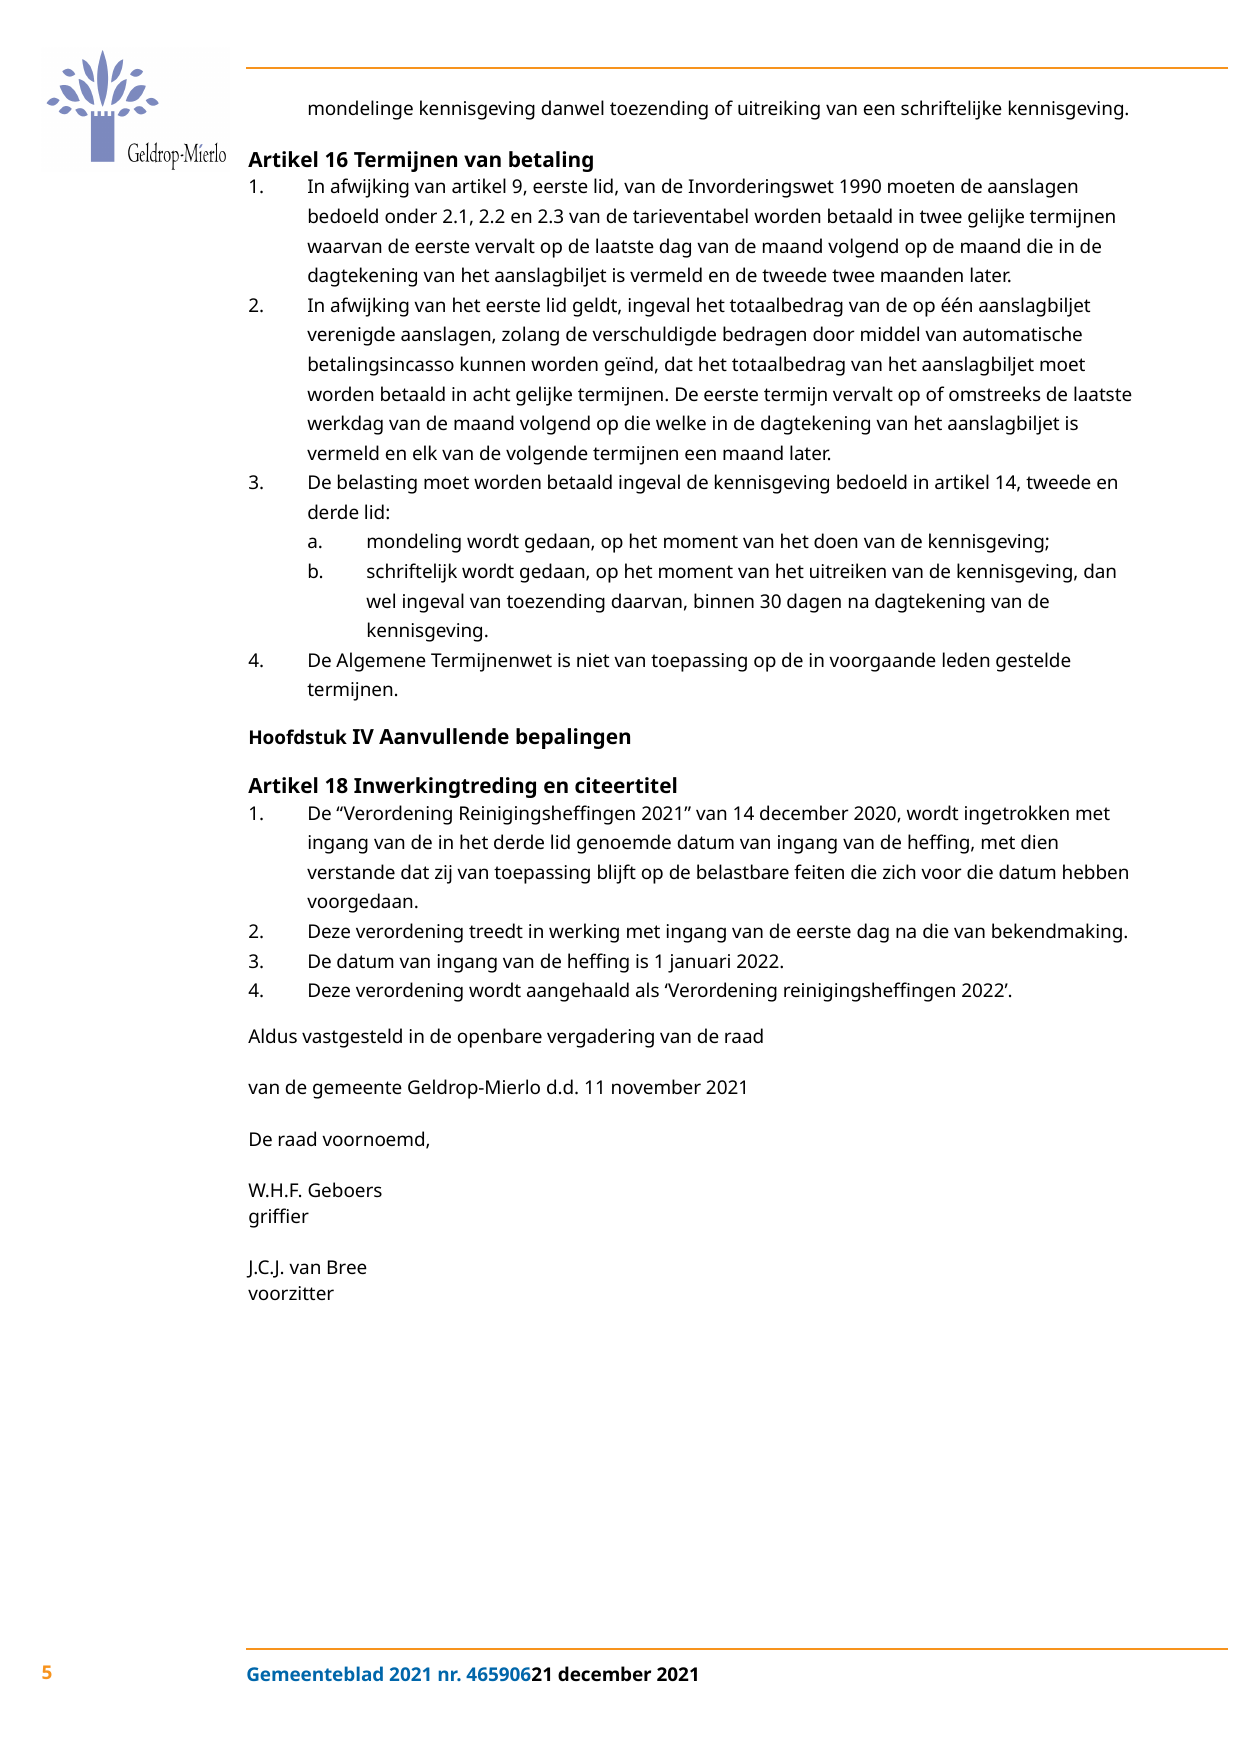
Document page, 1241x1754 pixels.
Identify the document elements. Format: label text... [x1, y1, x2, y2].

picture [41, 47, 231, 172]
text griffier [248, 1203, 1152, 1229]
text Hoofdstuk IV Aanvullende bepalingen [248, 722, 1152, 751]
list De Algemene Termijnenwet is niet van toepassing op de in voorgaande leden gestelde termijnen. [248, 647, 1152, 702]
list De belasting moet worden betaald ingeval de kennisgeving bedoeld in artikel 14, tweede en derde lid: [248, 469, 1152, 525]
list mondelinge kennisgeving danwel toezending of uitreiking van een schriftelijke kennisgeving. [248, 95, 1152, 121]
list Deze verordening wordt aangehaald als ‘Verordening reinigingsheffingen 2022’. [248, 977, 1152, 1003]
text Artikel 16 Termijnen van betaling [248, 145, 1152, 174]
list mondeling wordt gedaan, op het moment van het doen van de kennisgeving; [307, 529, 1152, 554]
text Aldus vastgesteld in de openbare vergadering van de raad [248, 1023, 1152, 1049]
text De raad voornoemd, [248, 1126, 1152, 1152]
list In afwijking van het eerste lid geldt, ingeval het totaalbedrag van de op één aanslagbiljet verenigde aanslagen, zolang de verschuldigde bedragen door middel van automatische betalingsincasso kunnen worden geïnd, dat het totaalbedrag van het aanslagbiljet moet worden betaald in acht gelijke termijnen. De eerste termijn vervalt op of omstreeks de laatste werkdag van de maand volgend op die welke in de dagtekening van het aanslagbiljet is vermeld en elk van de volgende termijnen een maand later. [248, 292, 1152, 466]
text voorzitter [248, 1280, 1152, 1306]
list schriftelijk wordt gedaan, op het moment van het uitreiken van de kennisgeving, dan wel ingeval van toezending daarvan, binnen 30 dagen na dagtekening van de kennisgeving. [307, 558, 1152, 643]
text J.C.J. van Bree [248, 1254, 1152, 1280]
text van de gemeente Geldrop-Mierlo d.d. 11 november 2021 [248, 1074, 1152, 1100]
list In afwijking van artikel 9, eerste lid, van de Invorderingswet 1990 moeten de aanslagen bedoeld onder 2.1, 2.2 en 2.3 van de tarieventabel worden betaald in twee gelijke termijnen waarvan de eerste vervalt op de laatste dag van de maand volgend op de maand die in de dagtekening van het aanslagbiljet is vermeld en de tweede twee maanden later. [248, 174, 1152, 288]
list De “Verordening Reinigingsheffingen 2021” van 14 december 2020, wordt ingetrokken met ingang van de in het derde lid genoemde datum van ingang van de heffing, met dien verstande dat zij van toepassing blijft op de belastbare feiten die zich voor die datum hebben voorgedaan. [248, 800, 1152, 914]
list De datum van ingang van de heffing is 1 januari 2022. [248, 948, 1152, 973]
list Deze verordening treedt in werking met ingang van de eerste dag na die van bekendmaking. [248, 918, 1152, 944]
text W.H.F. Geboers [248, 1177, 1152, 1203]
text Artikel 18 Inwerkingtreding en citeertitel [248, 771, 1152, 800]
